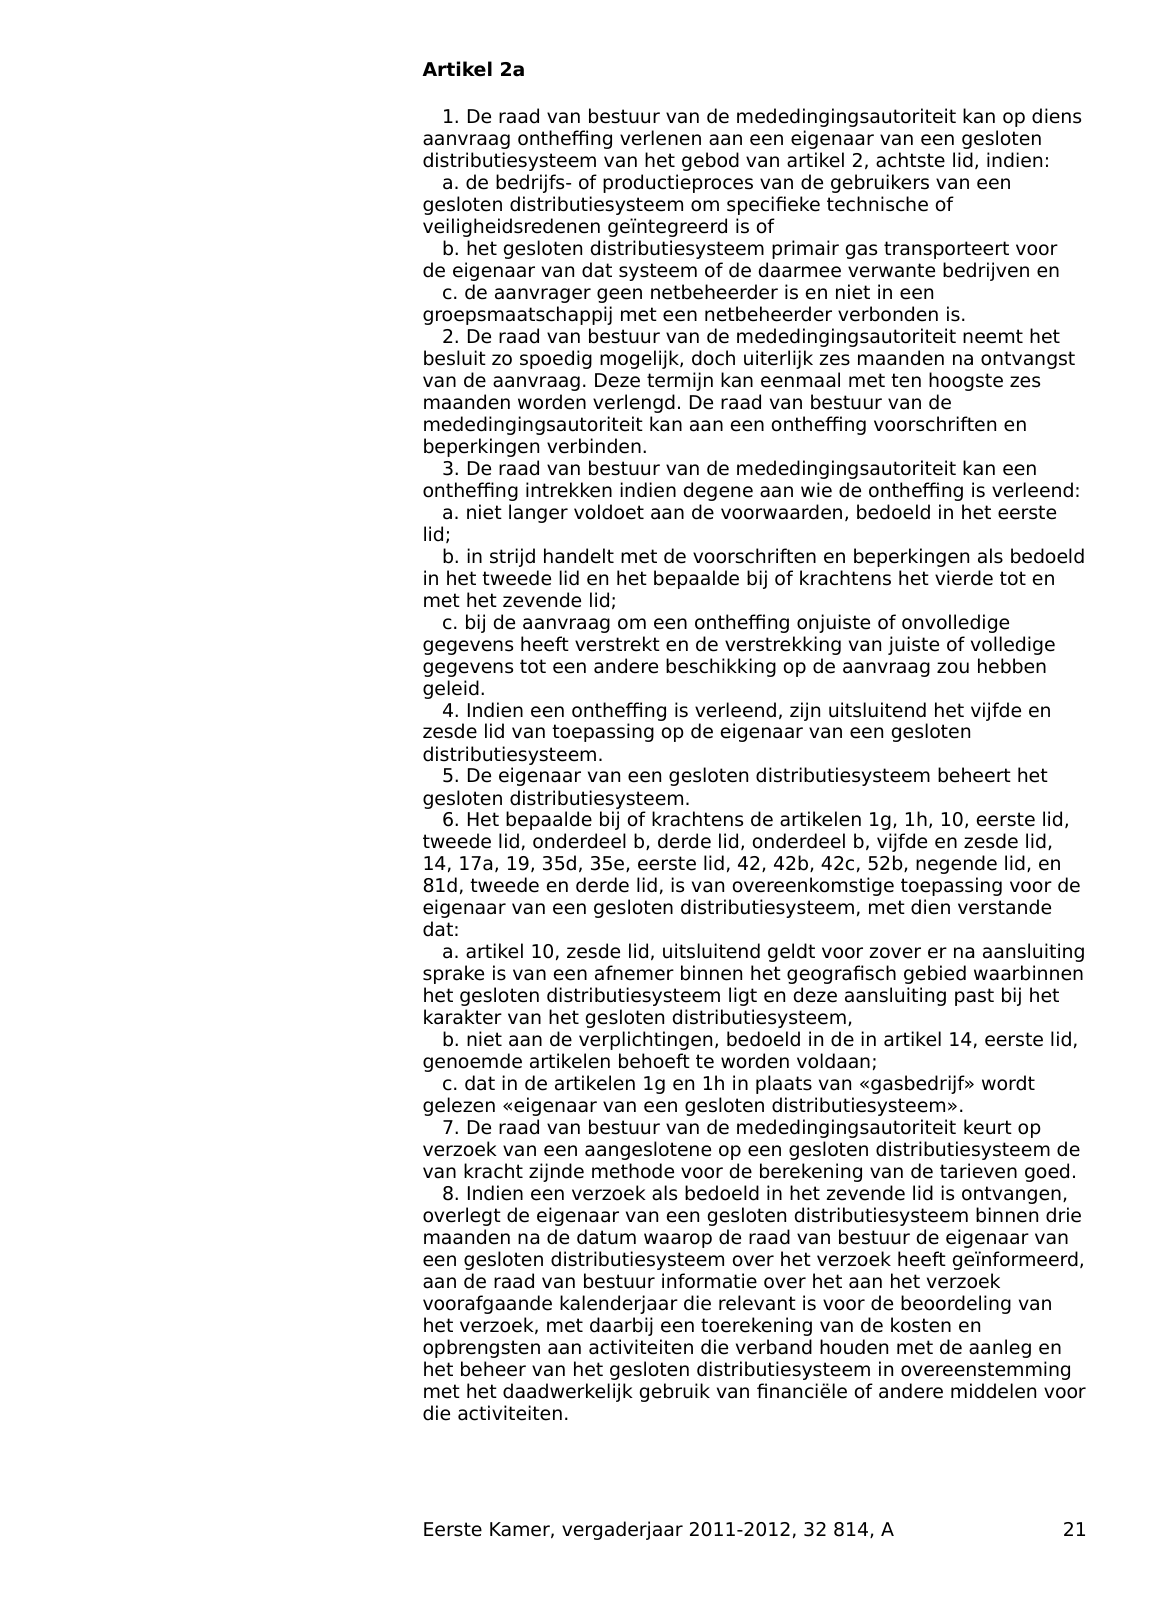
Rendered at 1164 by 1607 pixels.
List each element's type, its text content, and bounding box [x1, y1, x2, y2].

text 4. Indien een ontheffing is verleend, zijn uitsluitend het vijfde en zesde lid van toepassing op de eigenaar van een gesloten distributiesysteem. [422, 699, 1087, 765]
text b. in strijd handelt met de voorschriften en beperkingen als bedoeld in het tweede lid en het bepaalde bij of krachtens het vierde tot en met het zevende lid; [422, 546, 1087, 612]
text 1. De raad van bestuur van de mededingingsautoriteit kan op diens aanvraag ontheffing verlenen aan een eigenaar van een gesloten distributiesysteem van het gebod van artikel 2, achtste lid, indien: [422, 106, 1087, 172]
text a. artikel 10, zesde lid, uitsluitend geldt voor zover er na aansluiting sprake is van een afnemer binnen het geografisch gebied waarbinnen het gesloten distributiesysteem ligt en deze aansluiting past bij het karakter van het gesloten distributiesysteem, [422, 941, 1087, 1029]
text c. dat in de artikelen 1g en 1h in plaats van «gasbedrijf» wordt gelezen «eigenaar van een gesloten distributiesysteem». [422, 1073, 1087, 1117]
text b. niet aan de verplichtingen, bedoeld in de in artikel 14, eerste lid, genoemde artikelen behoeft te worden voldaan; [422, 1029, 1087, 1073]
text a. de bedrijfs- of productieproces van de gebruikers van een gesloten distributiesysteem om specifieke technische of veiligheidsredenen geïntegreerd is of [422, 172, 1087, 238]
text a. niet langer voldoet aan de voorwaarden, bedoeld in het eerste lid; [422, 502, 1087, 546]
text 5. De eigenaar van een gesloten distributiesysteem beheert het gesloten distributiesysteem. [422, 765, 1087, 809]
text 8. Indien een verzoek als bedoeld in het zevende lid is ontvangen, overlegt de eigenaar van een gesloten distributiesysteem binnen drie maanden na de datum waarop de raad van bestuur de eigenaar van een gesloten distributiesysteem over het verzoek heeft geïnformeerd, aan de raad van bestuur informatie over het aan het verzoek voorafgaande kalenderjaar die relevant is voor de beoordeling van het verzoek, met daarbij een toerekening van de kosten en opbrengsten aan activiteiten die verband houden met de aanleg en het beheer van het gesloten distributiesysteem in overeenstemming met het daadwerkelijk gebruik van financiële of andere middelen voor die activiteiten. [422, 1183, 1087, 1425]
text 6. Het bepaalde bij of krachtens de artikelen 1g, 1h, 10, eerste lid, tweede lid, onderdeel b, derde lid, onderdeel b, vijfde en zesde lid, 14, 17a, 19, 35d, 35e, eerste lid, 42, 42b, 42c, 52b, negende lid, en 81d, tweede en derde lid, is van overeenkomstige toepassing voor de eigenaar van een gesloten distributiesysteem, met dien verstande dat: [422, 809, 1087, 941]
text c. bij de aanvraag om een ontheffing onjuiste of onvolledige gegevens heeft verstrekt en de verstrekking van juiste of volledige gegevens tot een andere beschikking op de aanvraag zou hebben geleid. [422, 612, 1087, 699]
text c. de aanvrager geen netbeheerder is en niet in een groepsmaatschappij met een netbeheerder verbonden is. [422, 282, 1087, 326]
text 2. De raad van bestuur van de mededingingsautoriteit neemt het besluit zo spoedig mogelijk, doch uiterlijk zes maanden na ontvangst van de aanvraag. Deze termijn kan eenmaal met ten hoogste zes maanden worden verlengd. De raad van bestuur van de mededingingsautoriteit kan aan een ontheffing voorschriften en beperkingen verbinden. [422, 326, 1087, 458]
subtitle Artikel 2a [422, 59, 1087, 81]
text 7. De raad van bestuur van de mededingingsautoriteit keurt op verzoek van een aangeslotene op een gesloten distributiesysteem de van kracht zijnde methode voor de berekening van de tarieven goed. [422, 1117, 1087, 1183]
text b. het gesloten distributiesysteem primair gas transporteert voor de eigenaar van dat systeem of de daarmee verwante bedrijven en [422, 238, 1087, 282]
text 3. De raad van bestuur van de mededingingsautoriteit kan een ontheffing intrekken indien degene aan wie de ontheffing is verleend: [422, 458, 1087, 502]
